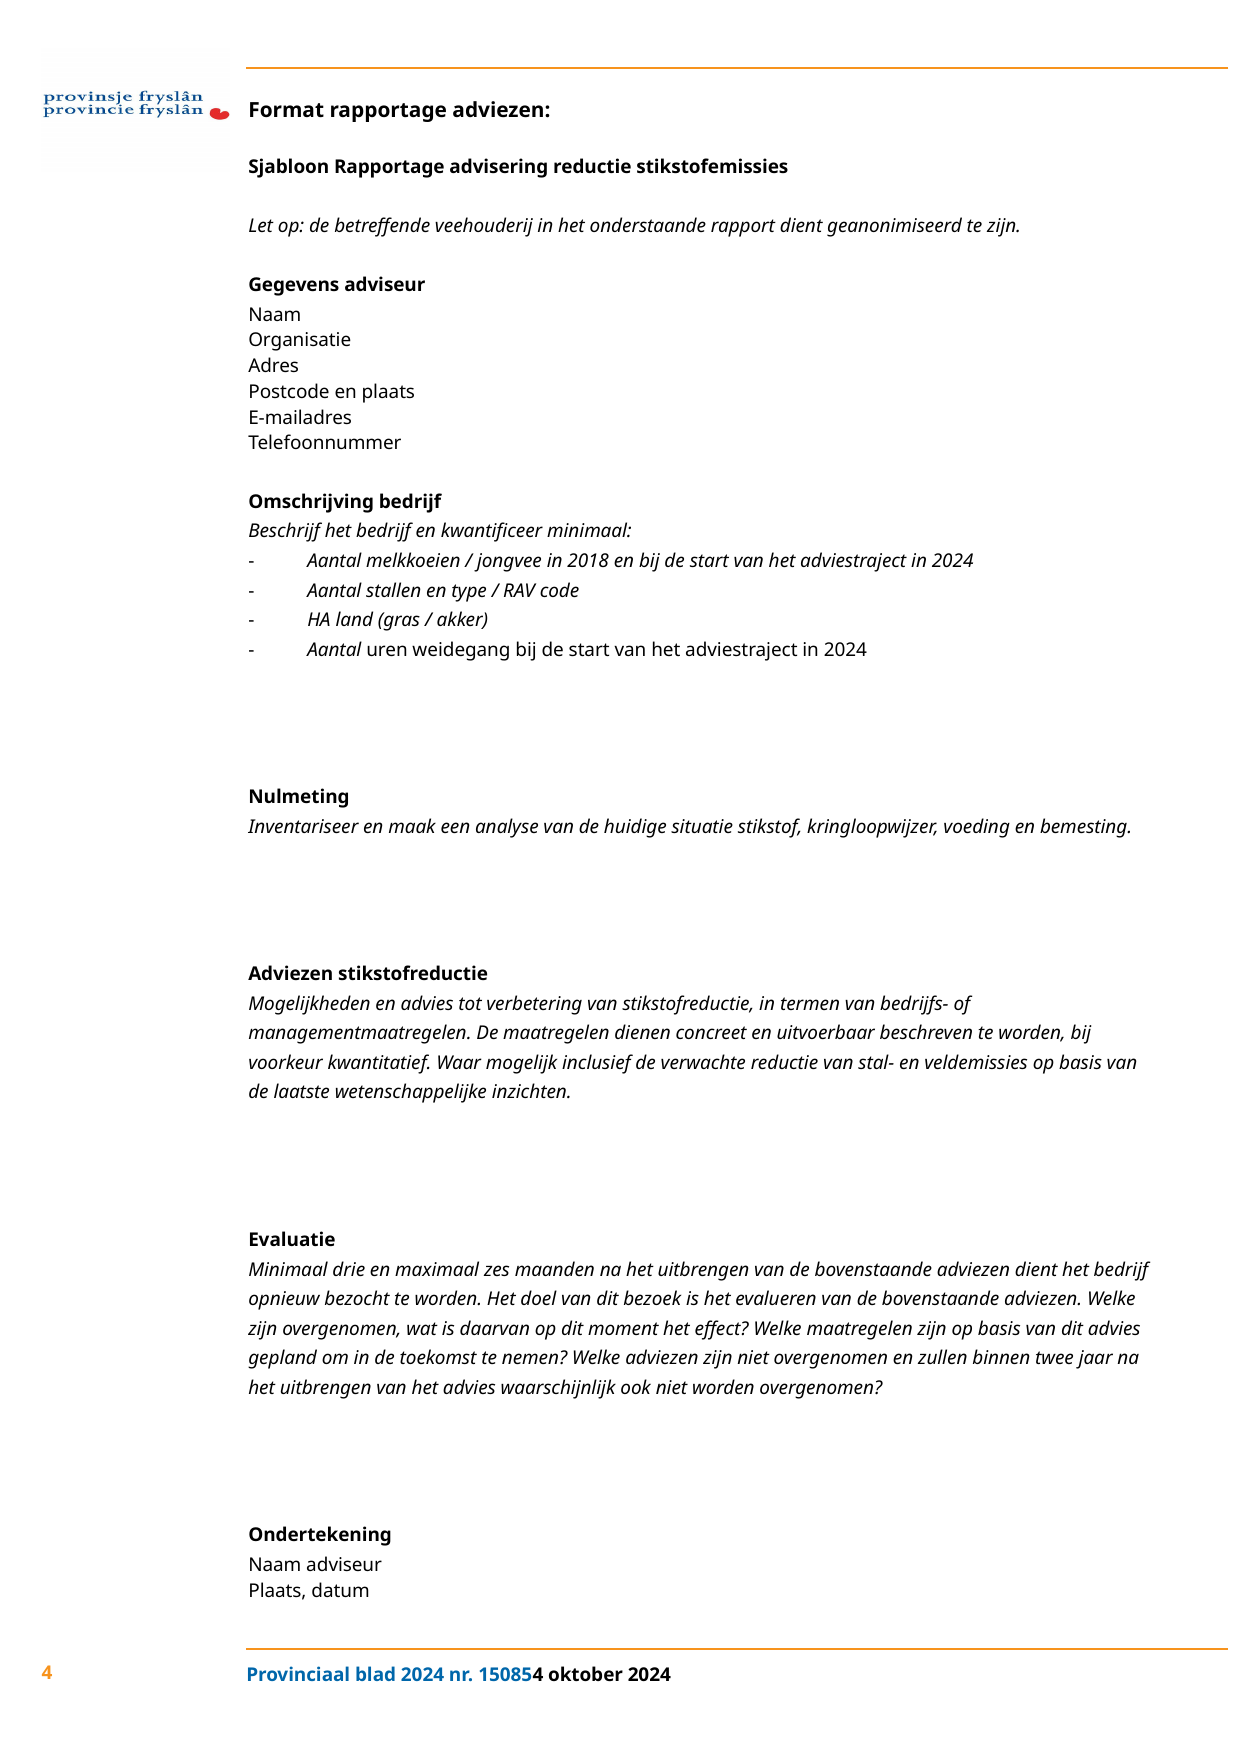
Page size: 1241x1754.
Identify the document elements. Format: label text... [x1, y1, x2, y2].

picture [41, 47, 231, 172]
table_cell [549, 378, 1152, 404]
list Aantal melkkoeien / jongvee in 2018 en bij de start van het adviestraject in 2024 [248, 547, 1152, 573]
table_header [549, 1551, 1152, 1577]
table_cell Adres [248, 353, 549, 378]
text Beschrijf het bedrijf en kwantificeer minimaal: [248, 518, 1152, 543]
table_cell [549, 1577, 1152, 1603]
table_header [248, 666, 1152, 751]
text Mogelijkheden en advies tot verbetering van stikstofreductie, in termen van bedrijfs- of managementmaatregelen. De maatregelen dienen concreet en uitvoerbaar beschreven te worden, bij voorkeur kwantitatief. Waar mogelijk inclusief de verwachte reductie van stal- en veldemissies op basis van de laatste wetenschappelijke inzichten. [248, 990, 1152, 1104]
table_cell Plaats, datum [248, 1577, 549, 1603]
text Inventariseer en maak een analyse van de huidige situatie stikstof, kringloopwijzer, voeding en bemesting. [248, 813, 1152, 839]
table_cell [549, 327, 1152, 352]
text Format rapportage adviezen: [248, 95, 1152, 123]
table_header Naam adviseur [248, 1551, 549, 1577]
table_cell E-mailadres [248, 404, 549, 429]
text Omschrijving bedrijf [248, 488, 1152, 514]
text Nulmeting [248, 783, 1152, 809]
table_cell Postcode en plaats [248, 378, 549, 404]
text Sjabloon Rapportage advisering reductie stikstofemissies [248, 153, 1152, 179]
list Aantal uren weidegang bij de start van het adviestraject in 2024 [248, 636, 1152, 662]
table_cell Organisatie [248, 327, 549, 352]
table_cell [549, 430, 1152, 455]
table_header [248, 1109, 1152, 1193]
table_cell [549, 353, 1152, 378]
text Let op: de betreffende veehouderij in het onderstaande rapport dient geanonimiseerd te zijn. [248, 212, 1152, 238]
table_header Naam [248, 301, 549, 327]
table_cell [549, 404, 1152, 429]
table_header [549, 301, 1152, 327]
table_cell Telefoonnummer [248, 430, 549, 455]
list Aantal stallen en type / RAV code [248, 577, 1152, 603]
text Ondertekening [248, 1521, 1152, 1547]
list HA land (gras / akker) [248, 606, 1152, 632]
text Minimaal drie en maximaal zes maanden na het uitbrengen van de bovenstaande adviezen dient het bedrijf opnieuw bezocht te worden. Het doel van dit bezoek is het evalueren van de bovenstaande adviezen. Welke zijn overgenomen, wat is daarvan op dit moment het effect? Welke maatregelen zijn op basis van dit advies gepland om in de toekomst te nemen? Welke adviezen zijn niet overgenomen en zullen binnen twee jaar na het uitbrengen van het advies waarschijnlijk ook niet worden overgenomen? [248, 1256, 1152, 1400]
text Evaluatie [248, 1226, 1152, 1252]
table_header [248, 843, 1152, 928]
table_header [248, 1404, 1152, 1489]
text Gegevens adviseur [248, 271, 1152, 297]
text Adviezen stikstofreductie [248, 960, 1152, 986]
